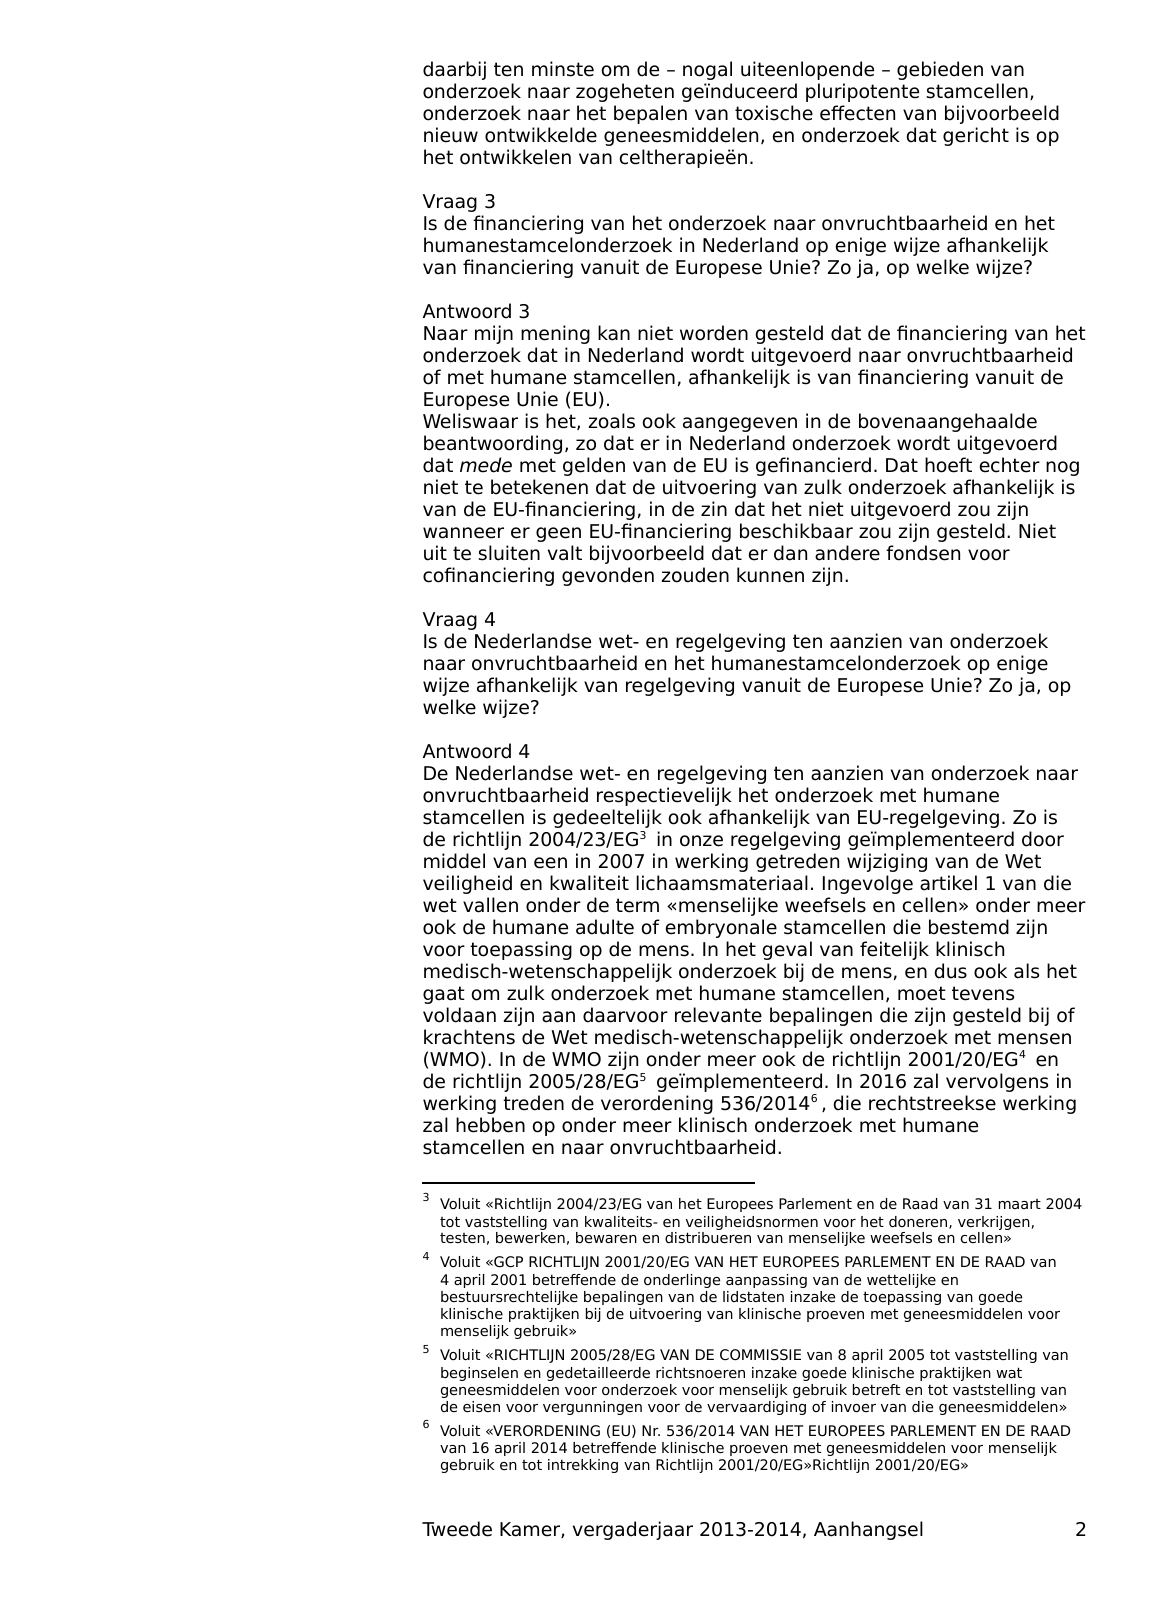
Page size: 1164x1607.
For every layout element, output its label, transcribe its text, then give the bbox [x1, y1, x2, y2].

text Voluit «GCP RICHTLĲN 2001/20/EG VAN HET EUROPEES PARLEMENT EN DE RAAD van 4 april 2001 betreffende de onderlinge aanpassing van de wettelĳke en bestuursrechtelĳke bepalingen van de lidstaten inzake de toepassing van goede klinische praktĳken bĳ de uitvoering van klinische proeven met geneesmiddelen voor menselĳk gebruik» [422, 1250, 1087, 1340]
text Vraag 3 [422, 191, 1087, 213]
text Antwoord 3 [422, 301, 1087, 323]
text Voluit «VERORDENING (EU) Nr. 536/2014 VAN HET EUROPEES PARLEMENT EN DE RAAD van 16 april 2014 betreffende klinische proeven met geneesmiddelen voor menselijk gebruik en tot intrekking van Richtlijn 2001/20/EG»Richtlijn 2001/20/EG» [422, 1418, 1087, 1474]
text Voluit «Richtlĳn 2004/23/EG van het Europees Parlement en de Raad van 31 maart 2004 tot vaststelling van kwaliteits- en veiligheidsnormen voor het doneren, verkrĳgen, testen, bewerken, bewaren en distribueren van menselĳke weefsels en cellen» [422, 1192, 1087, 1247]
text Voluit «RICHTLIJN 2005/28/EG VAN DE COMMISSIE van 8 april 2005 tot vaststelling van beginselen en gedetailleerde richtsnoeren inzake goede klinische praktijken wat geneesmiddelen voor onderzoek voor menselijk gebruik betreft en tot vaststelling van de eisen voor vergunningen voor de vervaardiging of invoer van die geneesmiddelen» [422, 1343, 1087, 1416]
text Is de Nederlandse wet- en regelgeving ten aanzien van onderzoek naar onvruchtbaarheid en het humanestamcelonderzoek op enige wijze afhankelijk van regelgeving vanuit de Europese Unie? Zo ja, op welke wijze? [422, 631, 1087, 719]
text Antwoord 4 [422, 741, 1087, 763]
text Weliswaar is het, zoals ook aangegeven in de bovenaangehaalde beantwoording, zo dat er in Nederland onderzoek wordt uitgevoerd dat mede met gelden van de EU is gefinancierd. Dat hoeft echter nog niet te betekenen dat de uitvoering van zulk onderzoek afhankelijk is van de EU-financiering, in de zin dat het niet uitgevoerd zou zijn wanneer er geen EU-financiering beschikbaar zou zijn gesteld. Niet uit te sluiten valt bijvoorbeeld dat er dan andere fondsen voor cofinanciering gevonden zouden kunnen zijn. [422, 411, 1087, 587]
text Naar mijn mening kan niet worden gesteld dat de financiering van het onderzoek dat in Nederland wordt uitgevoerd naar onvruchtbaarheid of met humane stamcellen, afhankelijk is van financiering vanuit de Europese Unie (EU). [422, 323, 1087, 411]
text daarbij ten minste om de – nogal uiteenlopende – gebieden van onderzoek naar zogeheten geïnduceerd pluripotente stamcellen, onderzoek naar het bepalen van toxische effecten van bijvoorbeeld nieuw ontwikkelde geneesmiddelen, en onderzoek dat gericht is op het ontwikkelen van celtherapieën. [422, 59, 1087, 169]
text Is de financiering van het onderzoek naar onvruchtbaarheid en het humanestamcelonderzoek in Nederland op enige wijze afhankelijk van financiering vanuit de Europese Unie? Zo ja, op welke wijze? [422, 213, 1087, 279]
text De Nederlandse wet- en regelgeving ten aanzien van onderzoek naar onvruchtbaarheid respectievelijk het onderzoek met humane stamcellen is gedeeltelijk ook afhankelijk van EU-regelgeving. Zo is de richtlĳn 2004/23/EG in onze regelgeving geïmplementeerd door middel van een in 2007 in werking getreden wijziging van de Wet veiligheid en kwaliteit lichaamsmateriaal. Ingevolge artikel 1 van die wet vallen onder de term «menselĳke weefsels en cellen» onder meer ook de humane adulte of embryonale stamcellen die bestemd zijn voor toepassing op de mens. In het geval van feitelijk klinisch medisch-wetenschappelijk onderzoek bij de mens, en dus ook als het gaat om zulk onderzoek met humane stamcellen, moet tevens voldaan zijn aan daarvoor relevante bepalingen die zijn gesteld bij of krachtens de Wet medisch-wetenschappelijk onderzoek met mensen (WMO). In de WMO zijn onder meer ook de richtlijn 2001/20/EG en de richtlijn 2005/28/EG geïmplementeerd. In 2016 zal vervolgens in werking treden de verordening 536/2014, die rechtstreekse werking zal hebben op onder meer klinisch onderzoek met humane stamcellen en naar onvruchtbaarheid. [422, 763, 1087, 1159]
text Vraag 4 [422, 609, 1087, 631]
